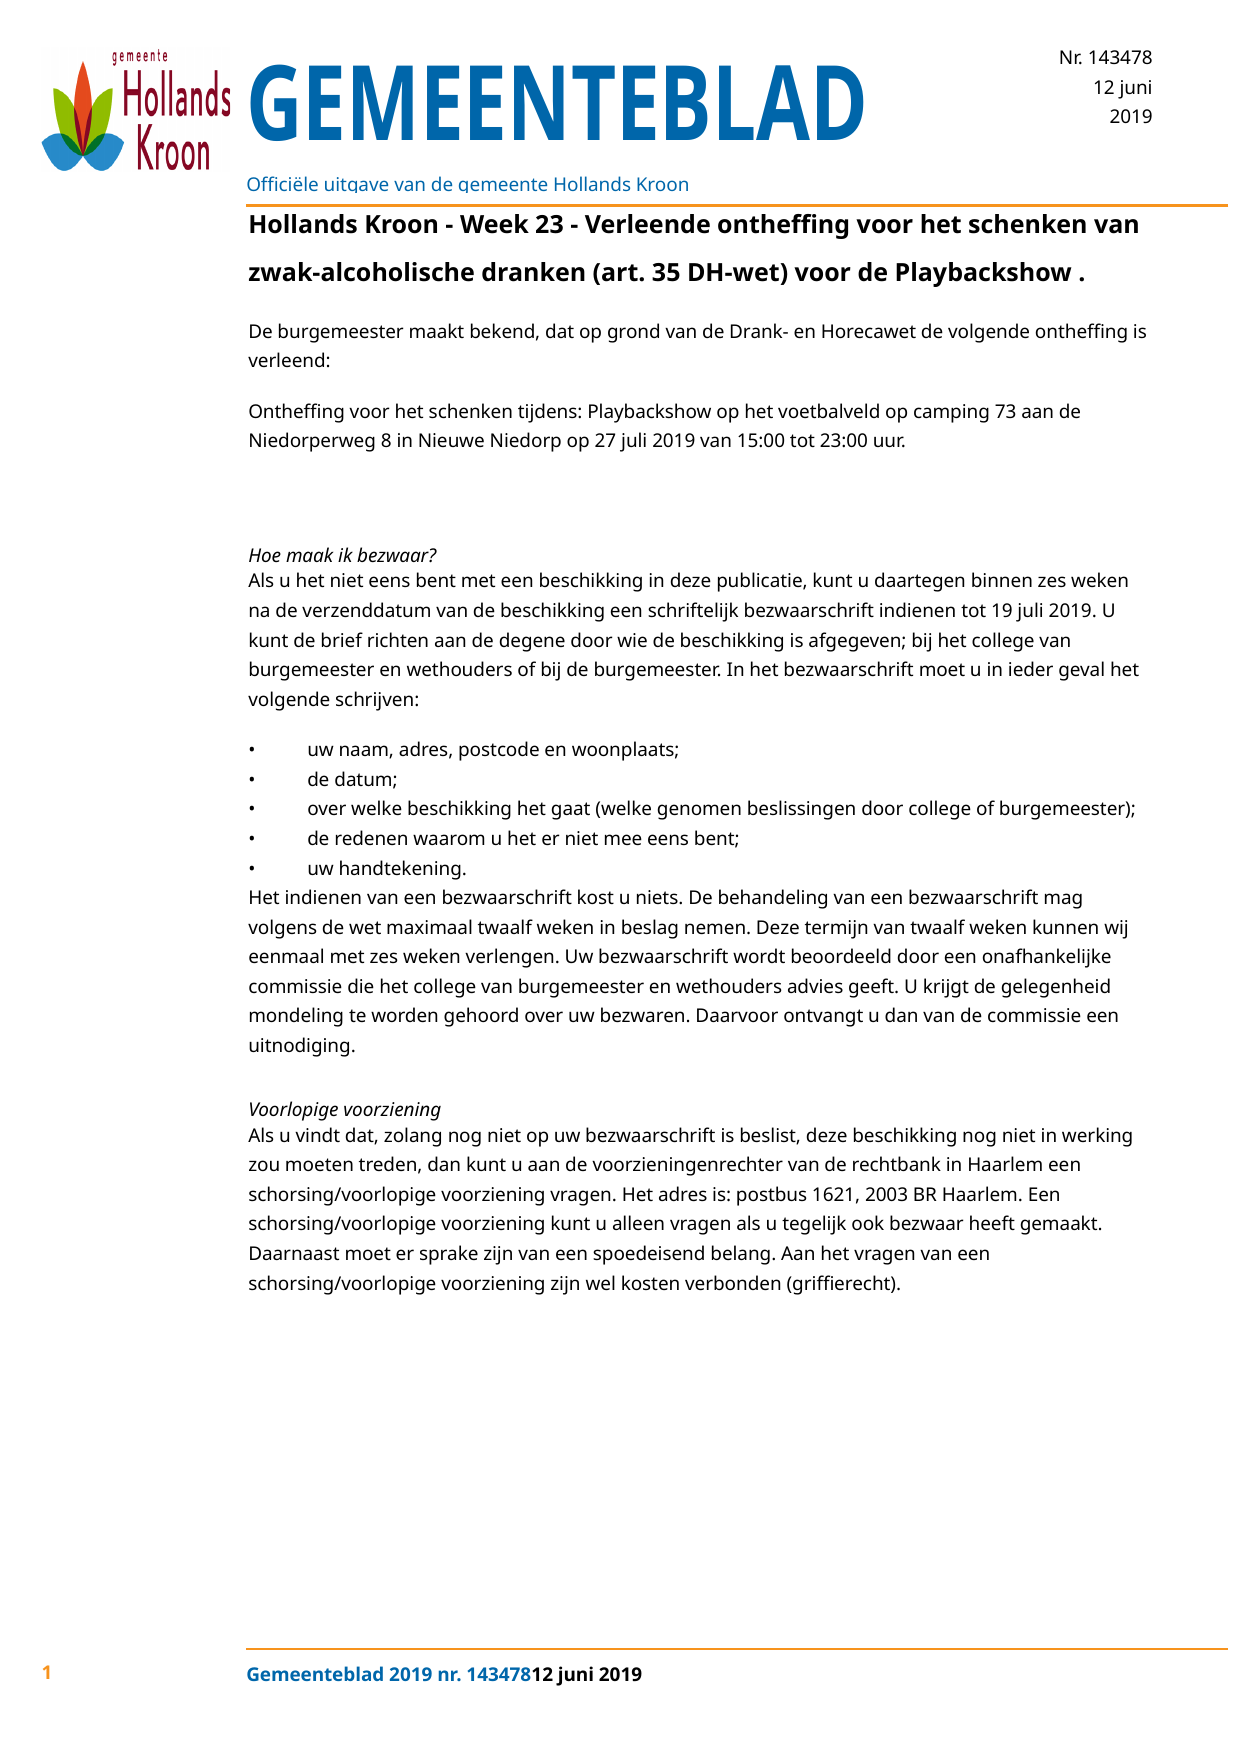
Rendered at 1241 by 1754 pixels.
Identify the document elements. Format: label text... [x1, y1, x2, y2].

list de redenen waarom u het er niet mee eens bent; [248, 825, 1152, 851]
picture [41, 47, 231, 172]
text Als u het niet eens bent met een beschikking in deze publicatie, kunt u daartegen binnen zes weken na de verzenddatum van de beschikking een schriftelijk bezwaarschrift indienen tot 19 juli 2019. U kunt de brief richten aan de degene door wie de beschikking is afgegeven; bij het college van burgemeester en wethouders of bij de burgemeester. In het bezwaarschrift moet u in ieder geval het volgende schrijven: [248, 568, 1152, 712]
text Het indienen van een bezwaarschrift kost u niets. De behandeling van een bezwaarschrift mag volgens de wet maximaal twaalf weken in beslag nemen. Deze termijn van twaalf weken kunnen wij eenmaal met zes weken verlengen. Uw bezwaarschrift wordt beoordeeld door een onafhankelijke commissie die het college van burgemeester en wethouders advies geeft. U krijgt de gelegenheid mondeling te worden gehoord over uw bezwaren. Daarvoor ontvangt u dan van de commissie een uitnodiging. [248, 884, 1152, 1058]
text Voorlopige voorziening [248, 1096, 1152, 1122]
list uw naam, adres, postcode en woonplaats; [248, 736, 1152, 762]
text Hoe maak ik bezwaar? [248, 542, 1152, 568]
list uw handtekening. [248, 855, 1152, 880]
list over welke beschikking het gaat (welke genomen beslissingen door college of burgemeester); [248, 796, 1152, 821]
text Als u vindt dat, zolang nog niet op uw bezwaarschrift is beslist, deze beschikking nog niet in werking zou moeten treden, dan kunt u aan de voorzieningenrechter van de rechtbank in Haarlem een schorsing/voorlopige voorziening vragen. Het adres is: postbus 1621, 2003 BR Haarlem. Een schorsing/voorlopige voorziening kunt u alleen vragen als u tegelijk ook bezwaar heeft gemaakt. Daarnaast moet er sprake zijn van een spoedeisend belang. Aan het vragen van een schorsing/voorlopige voorziening zijn wel kosten verbonden (griffierecht). [248, 1122, 1152, 1296]
text De burgemeester maakt bekend, dat op grond van de Drank- en Horecawet de volgende ontheffing is verleend: [248, 318, 1152, 373]
list de datum; [248, 766, 1152, 792]
text Hollands Kroon - Week 23 - Verleende ontheffing voor het schenken van zwak-alcoholische dranken (art. 35 DH-wet) voor de Playbackshow . [248, 207, 1152, 288]
text Ontheffing voor het schenken tijdens: Playbackshow op het voetbalveld op camping 73 aan de Niedorperweg 8 in Nieuwe Niedorp op 27 juli 2019 van 15:00 tot 23:00 uur. [248, 398, 1152, 453]
